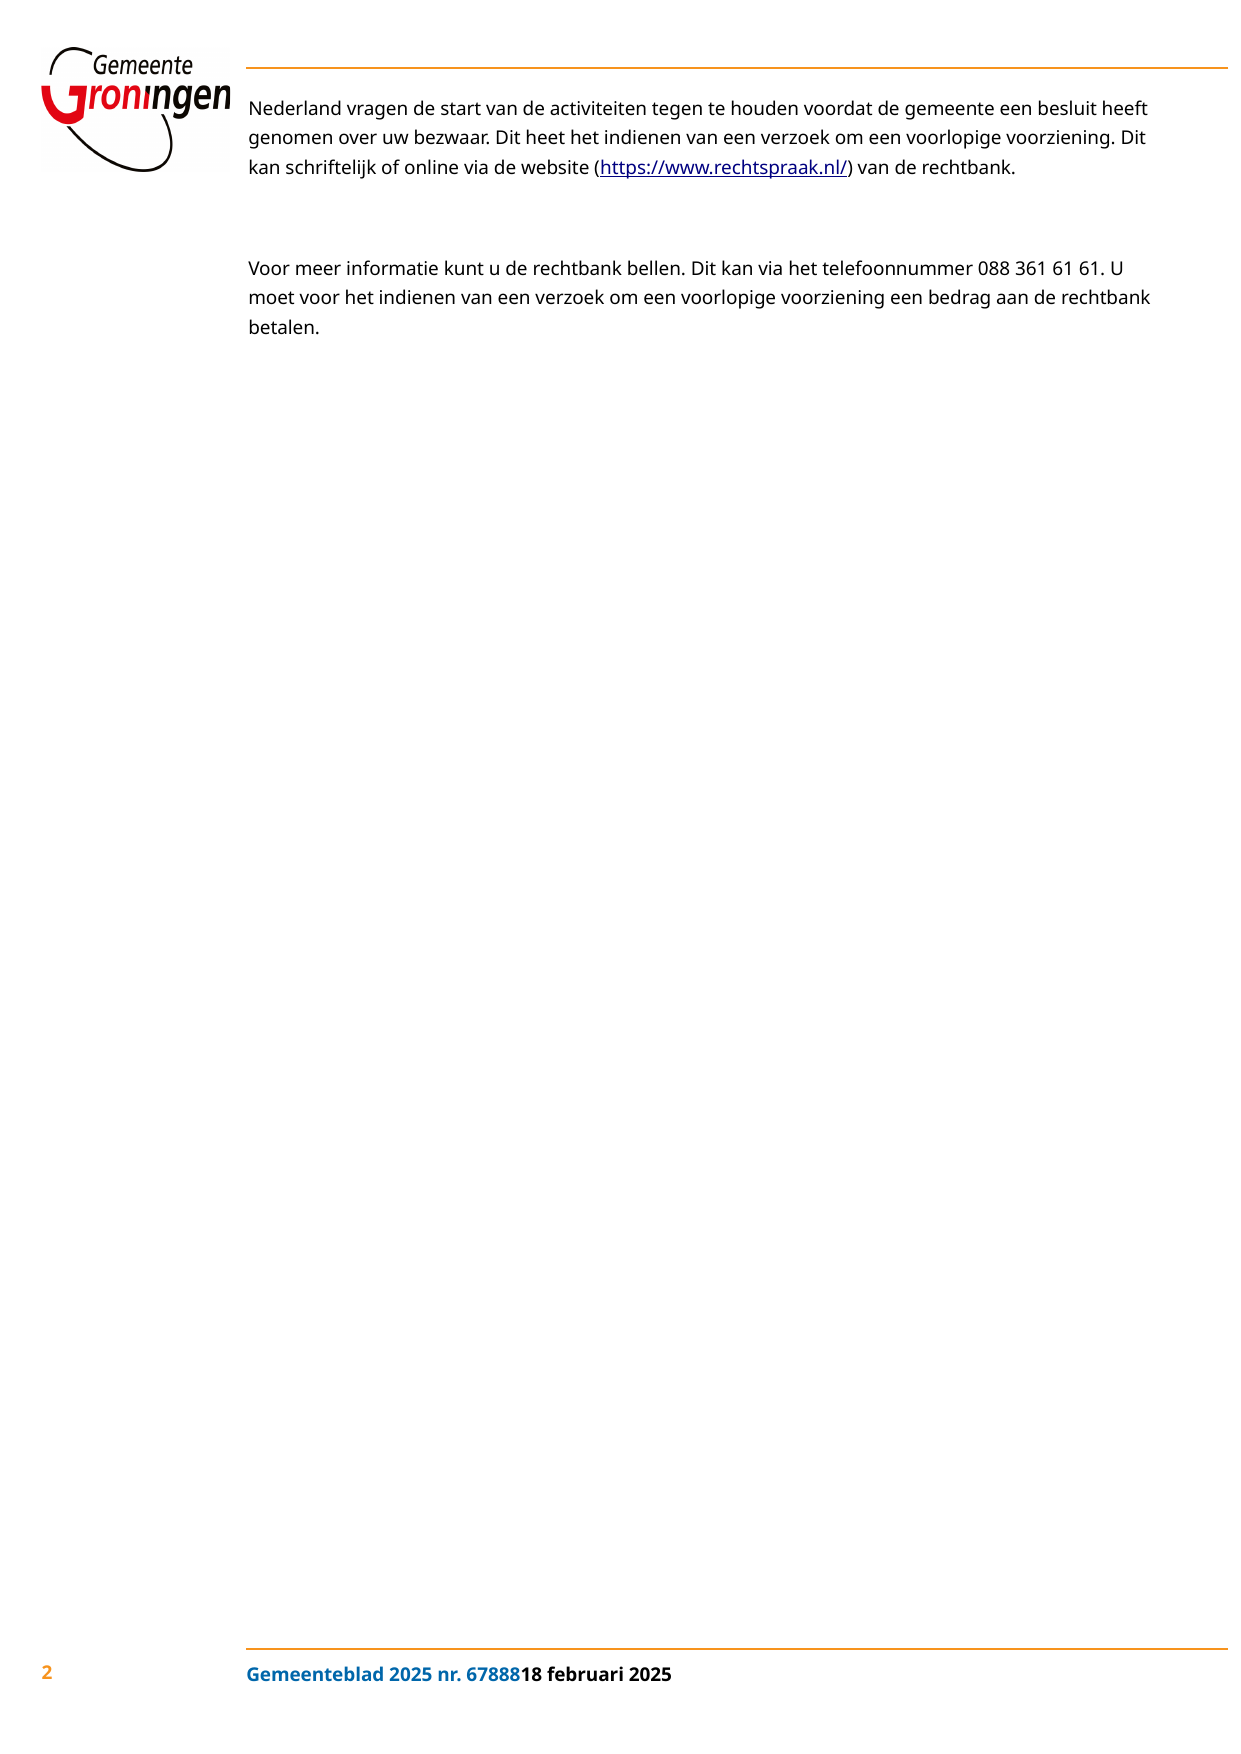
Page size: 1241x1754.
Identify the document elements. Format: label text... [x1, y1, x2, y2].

text Voor meer informatie kunt u de rechtbank bellen. Dit kan via het telefoonnummer 088 361 61 61. U moet voor het indienen van een verzoek om een voorlopige voorziening een bedrag aan de rechtbank betalen. [248, 255, 1152, 340]
picture [41, 47, 231, 172]
text Nederland vragen de start van de activiteiten tegen te houden voordat de gemeente een besluit heeft genomen over uw bezwaar. Dit heet het indienen van een verzoek om een voorlopige voorziening. Dit kan schriftelijk of online via de website (https://www.rechtspraak.nl/) van de rechtbank. [248, 95, 1152, 180]
